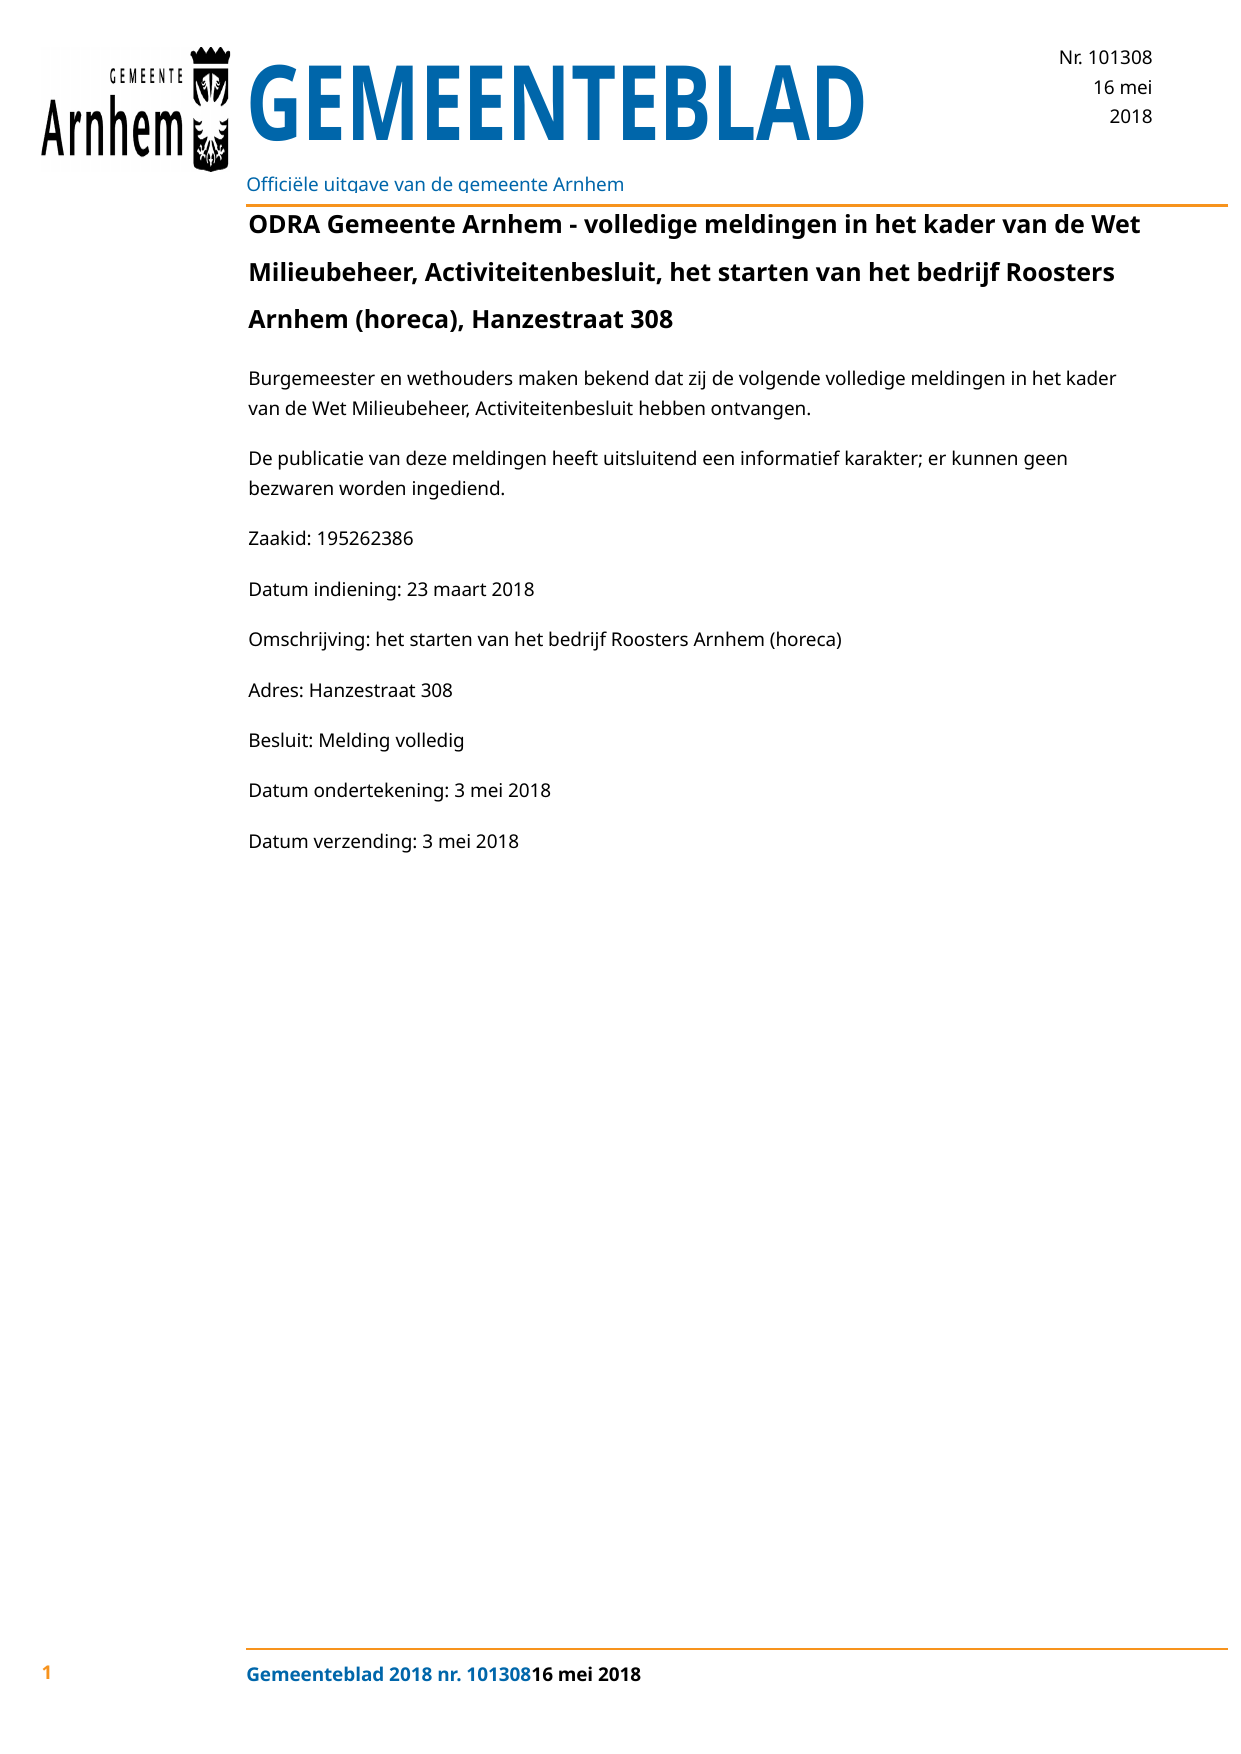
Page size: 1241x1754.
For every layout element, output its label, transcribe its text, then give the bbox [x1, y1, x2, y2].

text De publicatie van deze meldingen heeft uitsluitend een informatief karakter; er kunnen geen bezwaren worden ingediend. [248, 446, 1152, 501]
text Datum verzending: 3 mei 2018 [248, 828, 1152, 854]
text Zaakid: 195262386 [248, 526, 1152, 551]
text ODRA Gemeente Arnhem - volledige meldingen in het kader van de Wet Milieubeheer, Activiteitenbesluit, het starten van het bedrijf Roosters Arnhem (horeca), Hanzestraat 308 [248, 207, 1152, 336]
text Omschrijving: het starten van het bedrijf Roosters Arnhem (horeca) [248, 626, 1152, 652]
picture [41, 47, 231, 172]
text Adres: Hanzestraat 308 [248, 677, 1152, 702]
text Besluit: Melding volledig [248, 727, 1152, 753]
text Datum ondertekening: 3 mei 2018 [248, 778, 1152, 803]
text Burgemeester en wethouders maken bekend dat zij de volgende volledige meldingen in het kader van de Wet Milieubeheer, Activiteitenbesluit hebben ontvangen. [248, 366, 1152, 421]
text Datum indiening: 23 maart 2018 [248, 576, 1152, 602]
